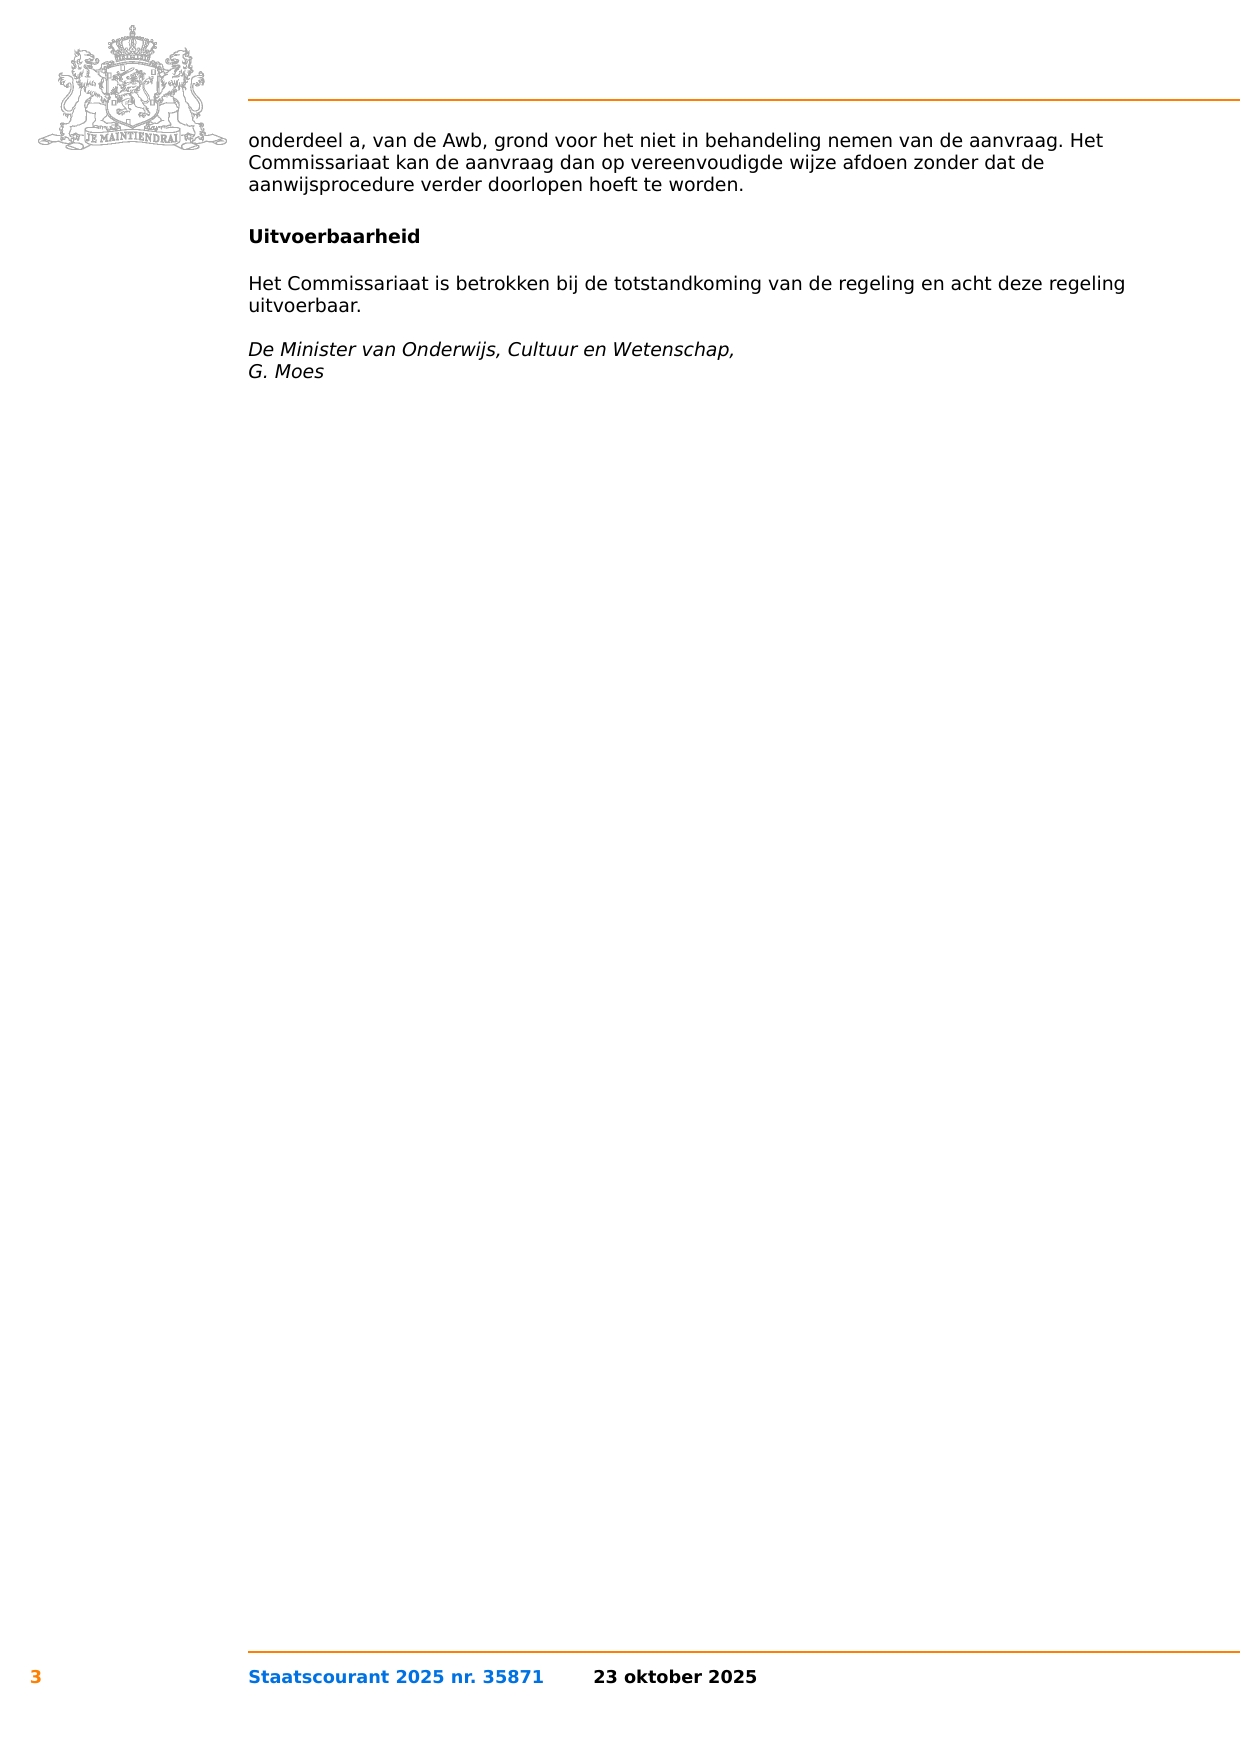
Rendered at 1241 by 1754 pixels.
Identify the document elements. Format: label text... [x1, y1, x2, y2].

text onderdeel a, van de Awb, grond voor het niet in behandeling nemen van de aanvraag. Het Commissariaat kan de aanvraag dan op vereenvoudigde wijze afdoen zonder dat de aanwijsprocedure verder doorlopen hoeft te worden. [248, 130, 1163, 196]
text Het Commissariaat is betrokken bij de totstandkoming van de regeling en acht deze regeling uitvoerbaar. [248, 273, 1163, 317]
picture [38, 25, 227, 150]
text De Minister van Onderwijs, Cultuur en Wetenschap, G. Moes [248, 339, 1163, 383]
subtitle Uitvoerbaarheid [248, 226, 1163, 248]
